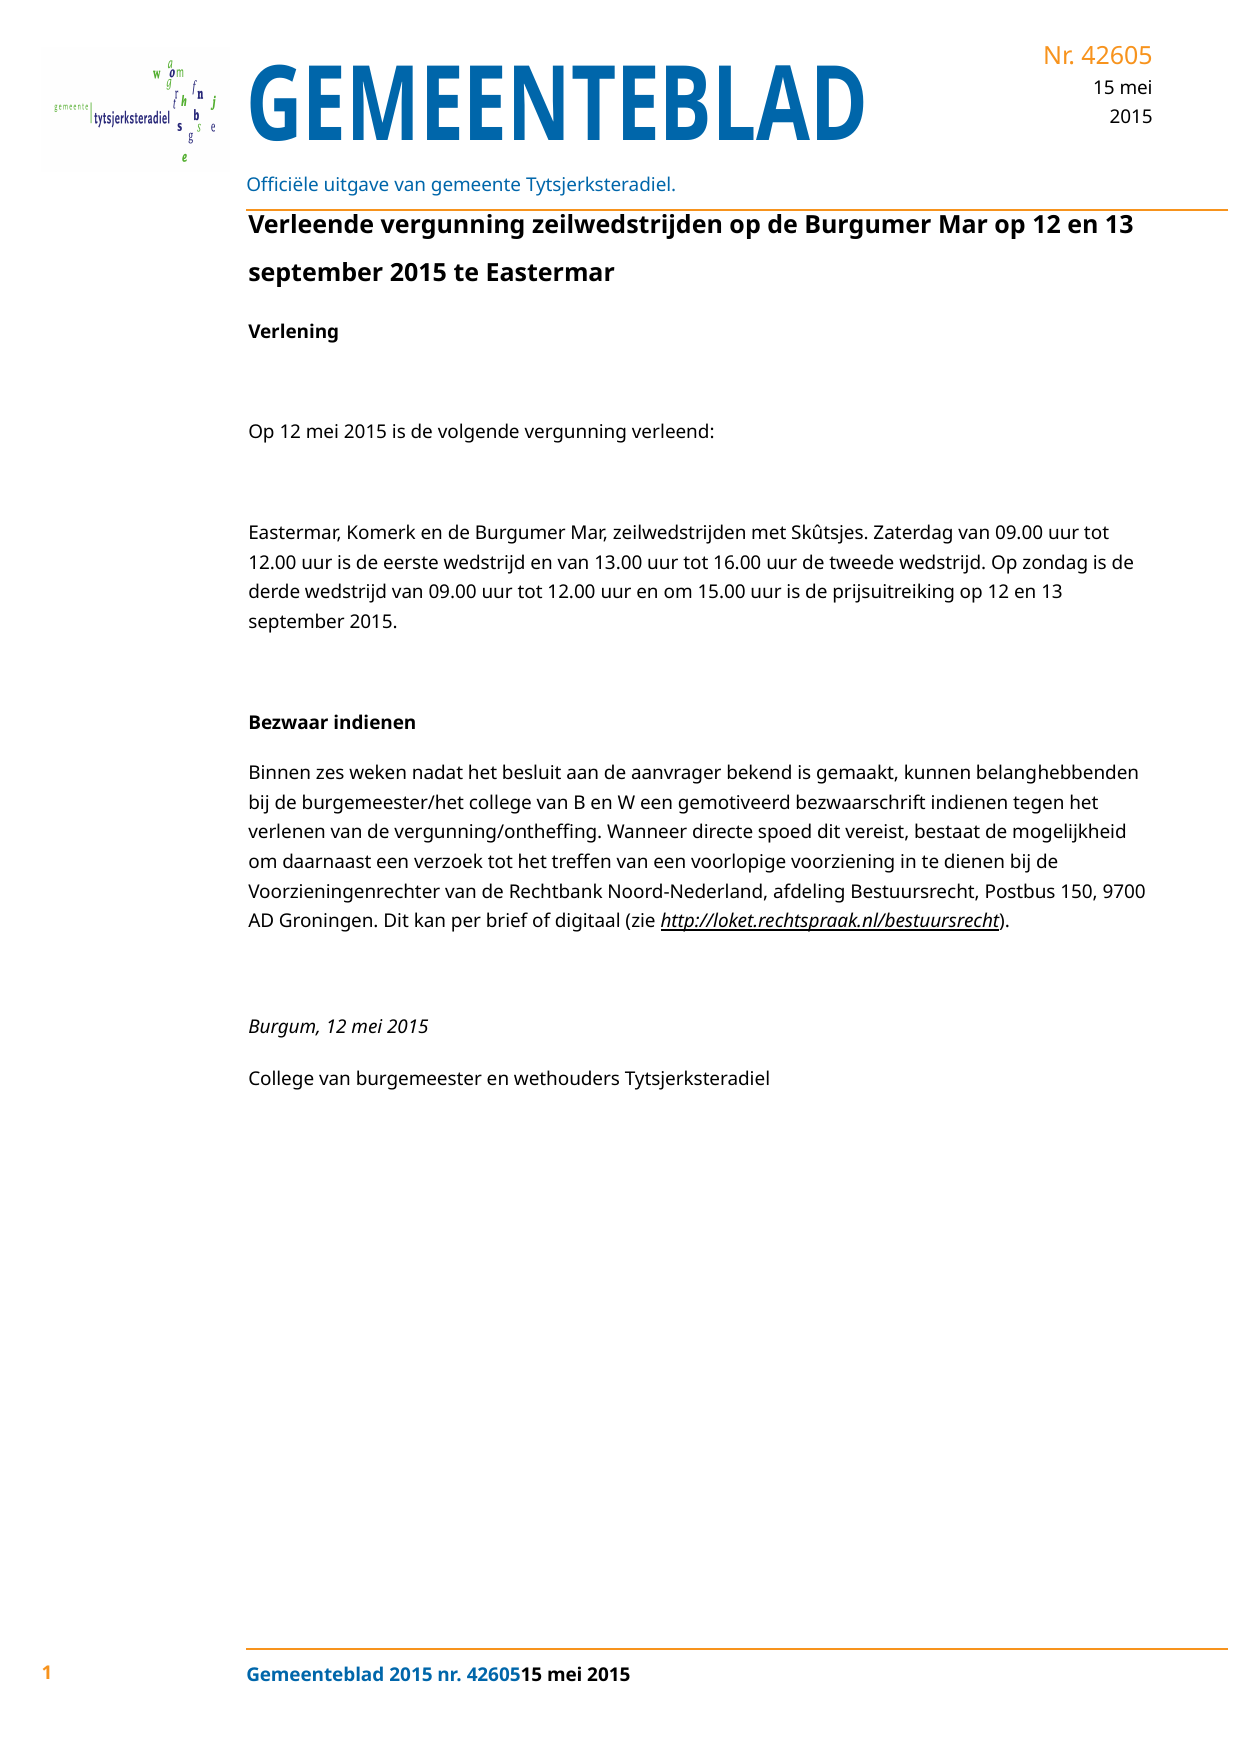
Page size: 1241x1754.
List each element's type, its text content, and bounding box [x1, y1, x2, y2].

text Verlening [248, 318, 1152, 344]
text Burgum, 12 mei 2015 [248, 1013, 1152, 1039]
text Bezwaar indienen [248, 709, 1152, 735]
text College van burgemeester en wethouders Tytsjerksteradiel [248, 1065, 1152, 1090]
picture [41, 47, 231, 172]
text Verleende vergunning zeilwedstrijden op de Burgumer Mar op 12 en 13 september 2015 te Eastermar [248, 211, 1152, 288]
text Eastermar, Komerk en de Burgumer Mar, zeilwedstrijden met Skûtsjes. Zaterdag van 09.00 uur tot 12.00 uur is de eerste wedstrijd en van 13.00 uur tot 16.00 uur de tweede wedstrijd. Op zondag is de derde wedstrijd van 09.00 uur tot 12.00 uur en om 15.00 uur is de prijsuitreiking op 12 en 13 september 2015. [248, 519, 1152, 634]
text Op 12 mei 2015 is de volgende vergunning ver­leend: [248, 419, 1152, 444]
text Binnen zes weken nadat het besluit aan de aanvrager bekend is gemaakt, kunnen belang­hebbenden bij de burgemeester/het college van B en W een gemotiveerd bezwaarschrift indienen tegen het verlenen van de ver­gunning/ontheffing. Wanneer directe spoed dit vereist, bestaat de mogelijkheid om daarnaast een verzoek tot het treffen van een voorlopige voorziening in te dienen bij de Voorzieningenrechter van de Rechtbank Noord-Nederland, afdeling Bestuursrecht, Postbus 150, 9700 AD Groningen. Dit kan per brief of digitaal (zie http://loket.rechtspraak.nl/bestuursrecht). [248, 759, 1152, 933]
